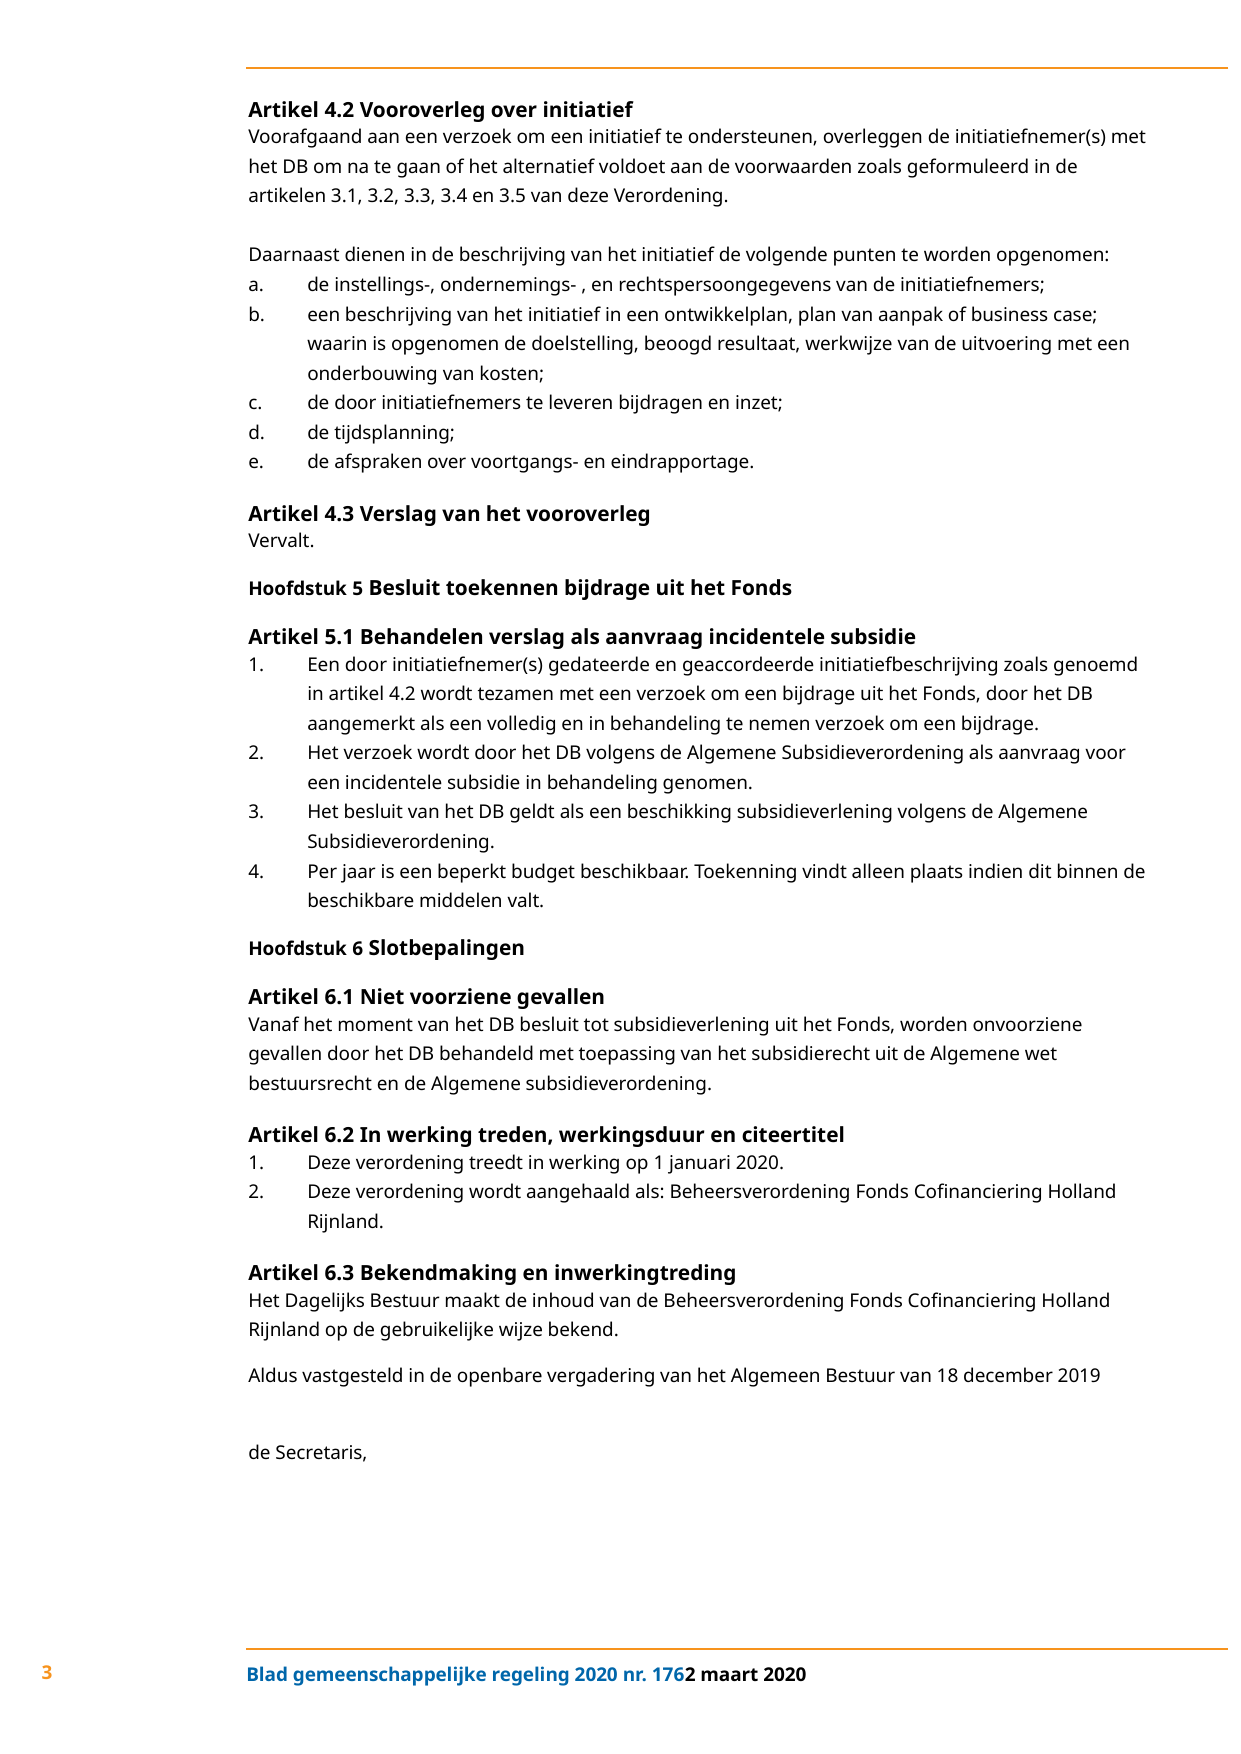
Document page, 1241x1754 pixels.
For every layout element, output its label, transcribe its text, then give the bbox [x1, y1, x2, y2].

text Hoofdstuk 6 Slotbepalingen [248, 933, 1152, 962]
list de door initiatiefnemers te leveren bijdragen en inzet; [248, 389, 1152, 415]
list Het besluit van het DB geldt als een beschikking subsidieverlening volgens de Algemene Subsidieverordening. [248, 799, 1152, 854]
list de afspraken over voortgangs- en eindrapportage. [248, 449, 1152, 474]
text Artikel 4.2 Vooroverleg over initiatief [248, 95, 1152, 123]
text Artikel 5.1 Behandelen verslag als aanvraag incidentele subsidie [248, 622, 1152, 651]
text Daarnaast dienen in de beschrijving van het initiatief de volgende punten te worden opgenomen: [248, 242, 1152, 267]
text Vanaf het moment van het DB besluit tot subsidieverlening uit het Fonds, worden onvoorziene gevallen door het DB behandeld met toepassing van het subsidierecht uit de Algemene wet bestuursrecht en de Algemene subsidieverordening. [248, 1011, 1152, 1096]
text Hoofdstuk 5 Besluit toekennen bijdrage uit het Fonds [248, 573, 1152, 602]
list Deze verordening wordt aangehaald als: Beheersverordening Fonds Cofinanciering Holland Rijnland. [248, 1178, 1152, 1234]
list Een door initiatiefnemer(s) gedateerde en geaccordeerde initiatiefbeschrijving zoals genoemd in artikel 4.2 wordt tezamen met een verzoek om een bijdrage uit het Fonds, door het DB aangemerkt als een volledig en in behandeling te nemen verzoek om een bijdrage. [248, 651, 1152, 736]
text Artikel 6.3 Bekendmaking en inwerkingtreding [248, 1258, 1152, 1287]
text Voorafgaand aan een verzoek om een initiatief te ondersteunen, overleggen de initiatiefnemer(s) met het DB om na te gaan of het alternatief voldoet aan de voorwaarden zoals geformuleerd in de artikelen 3.1, 3.2, 3.3, 3.4 en 3.5 van deze Verordening. [248, 123, 1152, 208]
list de tijdsplanning; [248, 419, 1152, 445]
text Artikel 6.1 Niet voorziene gevallen [248, 982, 1152, 1011]
list Per jaar is een beperkt budget beschikbaar. Toekenning vindt alleen plaats indien dit binnen de beschikbare middelen valt. [248, 858, 1152, 913]
list de instellings-, ondernemings- , en rechtspersoongegevens van de initiatiefnemers; [248, 271, 1152, 297]
text Artikel 6.2 In werking treden, werkingsduur en citeertitel [248, 1120, 1152, 1149]
text de Secretaris, [248, 1439, 1152, 1465]
list een beschrijving van het initiatief in een ontwikkelplan, plan van aanpak of business case; waarin is opgenomen de doelstelling, beoogd resultaat, werkwijze van de uitvoering met een onderbouwing van kosten; [248, 301, 1152, 386]
picture [41, 47, 231, 172]
text Artikel 4.3 Verslag van het vooroverleg [248, 499, 1152, 527]
list Het verzoek wordt door het DB volgens de Algemene Subsidieverordening als aanvraag voor een incidentele subsidie in behandeling genomen. [248, 739, 1152, 795]
text Het Dagelijks Bestuur maakt de inhoud van de Beheersverordening Fonds Cofinanciering Holland Rijnland op de gebruikelijke wijze bekend. [248, 1287, 1152, 1342]
list Deze verordening treedt in werking op 1 januari 2020. [248, 1149, 1152, 1174]
text Aldus vastgesteld in de openbare vergadering van het Algemeen Bestuur van 18 december 2019 [248, 1362, 1152, 1388]
text Vervalt. [248, 527, 1152, 553]
